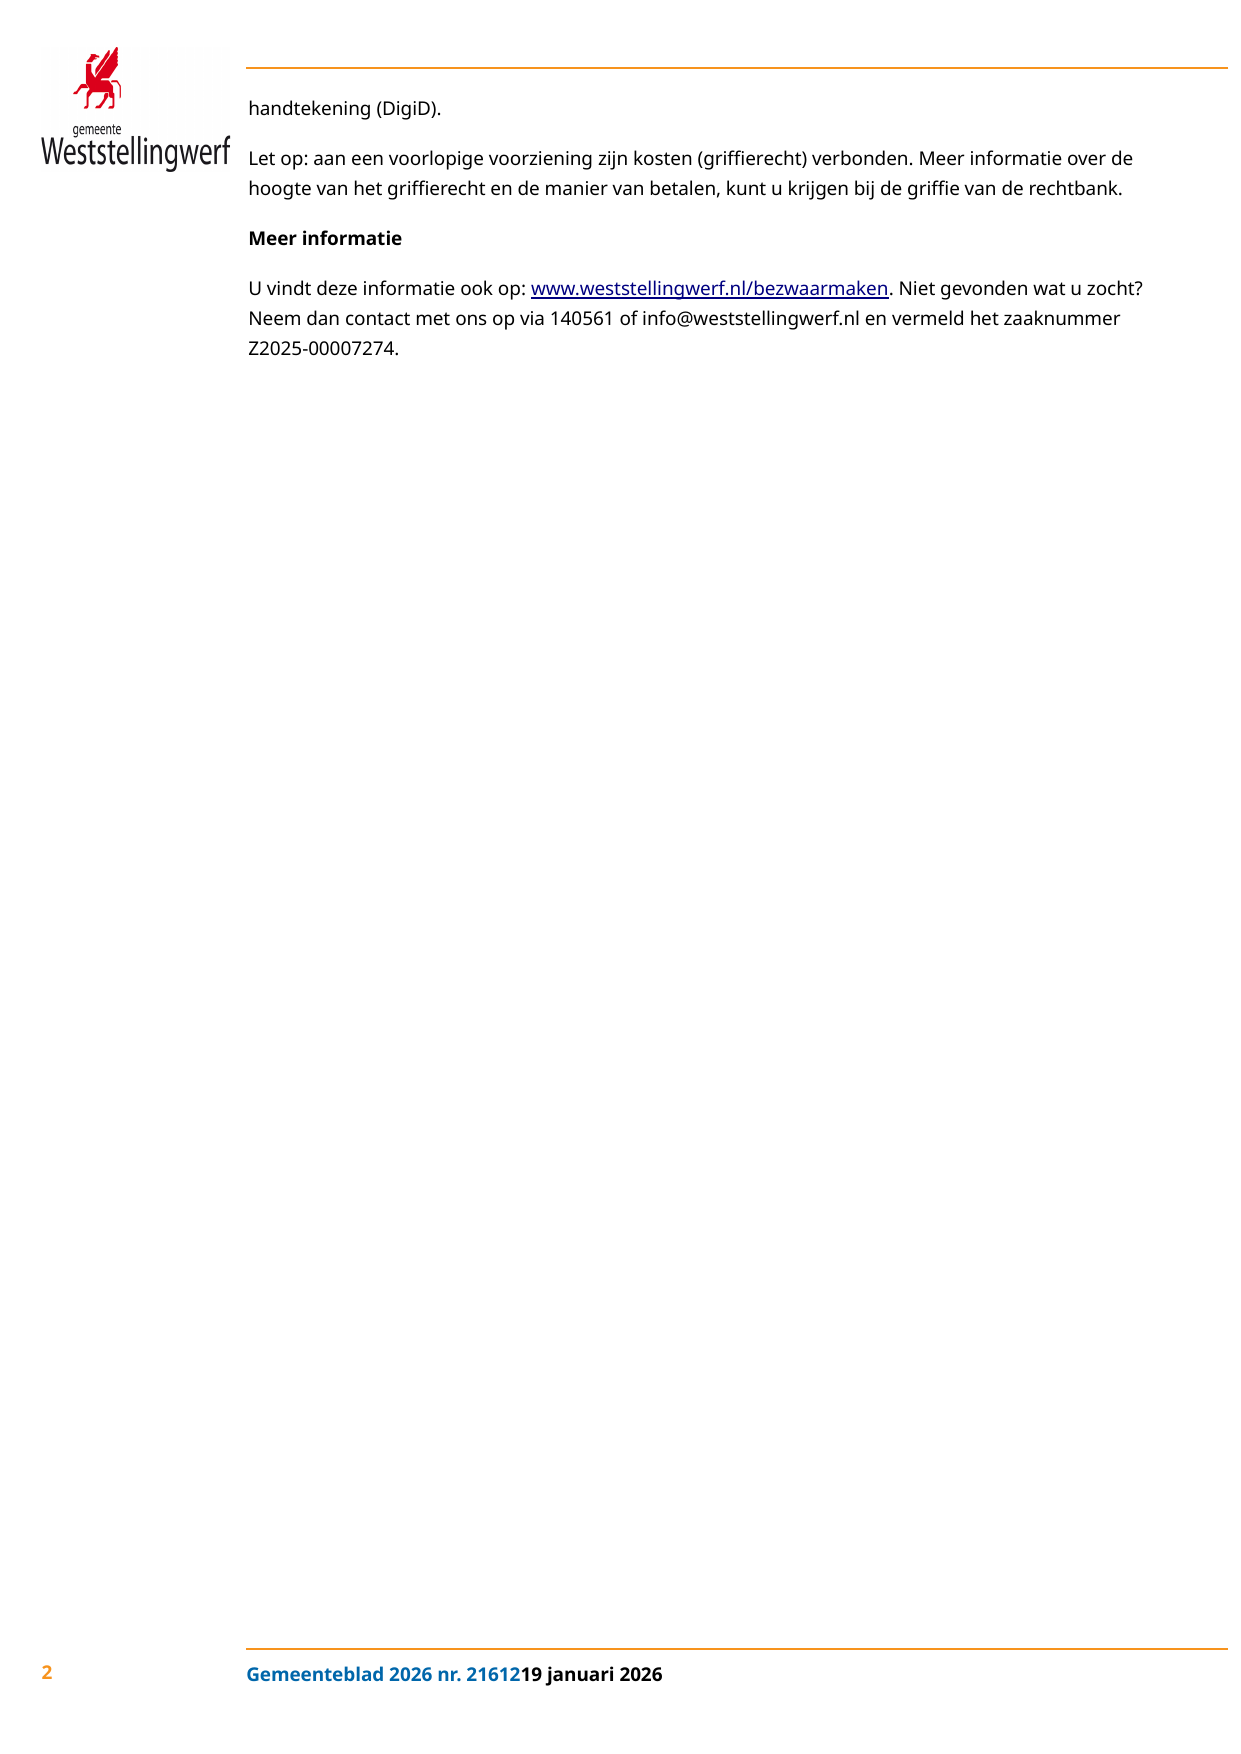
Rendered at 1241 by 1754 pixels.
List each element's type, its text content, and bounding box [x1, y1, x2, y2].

picture [41, 47, 231, 172]
text Meer informatie [248, 225, 1152, 251]
text Let op: aan een voorlopige voorziening zijn kosten (griffierecht) verbonden. Meer informatie over de hoogte van het griffierecht en de manier van betalen, kunt u krijgen bij de griffie van de rechtbank. [248, 145, 1152, 201]
text handtekening (DigiD). [248, 95, 1152, 121]
text U vindt deze informatie ook op: www.weststellingwerf.nl/bezwaarmaken. Niet gevonden wat u zocht? Neem dan contact met ons op via 140561 of info@weststellingwerf.nl en vermeld het zaaknummer Z2025-00007274. [248, 276, 1152, 361]
